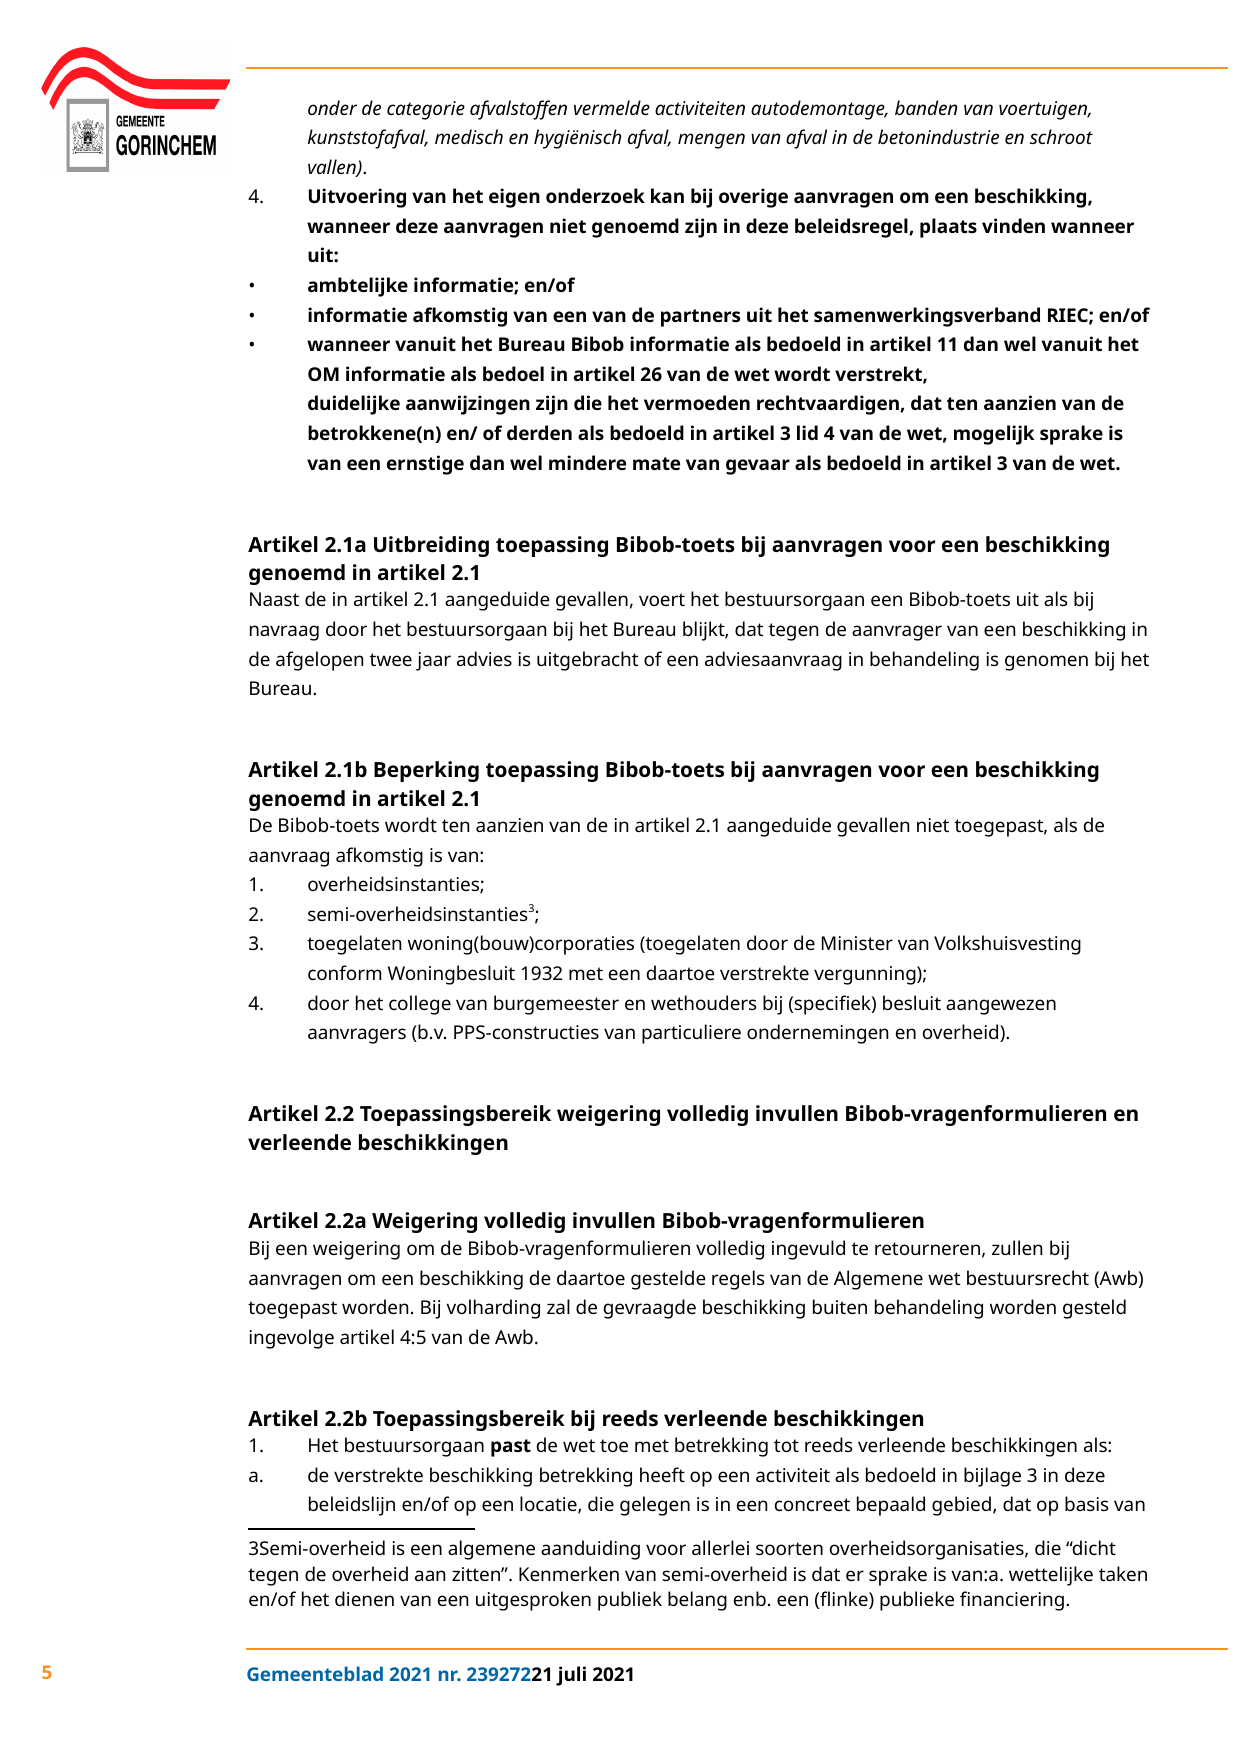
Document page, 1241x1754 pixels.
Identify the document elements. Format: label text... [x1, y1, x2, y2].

list de verstrekte beschikking betrekking heeft op een activiteit als bedoeld in bijlage 3 in deze beleidslijn en/of op een locatie, die gelegen is in een concreet bepaald gebied, dat op basis van [248, 1462, 1152, 1517]
text De Bibob-toets wordt ten aanzien van de in artikel 2.1 aangeduide gevallen niet toegepast, als de aanvraag afkomstig is van: [248, 812, 1152, 868]
list overheidsinstanties; [248, 871, 1152, 897]
list wanneer vanuit het Bureau Bibob informatie als bedoeld in artikel 11 dan wel vanuit het OM informatie als bedoel in artikel 26 van de wet wordt verstrekt, [248, 331, 1152, 387]
list informatie afkomstig van een van de partners uit het samenwerkingsverband RIEC; en/of [248, 302, 1152, 328]
text Naast de in artikel 2.1 aangeduide gevallen, voert het bestuursorgaan een Bibob-toets uit als bij navraag door het bestuursorgaan bij het Bureau blijkt, dat tegen de aanvrager van een beschikking in de afgelopen twee jaar advies is uitgebracht of een adviesaanvraag in behandeling is genomen bij het Bureau. [248, 587, 1152, 701]
list ambtelijke informatie; en/of [248, 272, 1152, 298]
text Artikel 2.1a Uitbreiding toepassing Bibob-toets bij aanvragen voor een beschikking genoemd in artikel 2.1 [248, 530, 1152, 587]
text Artikel 2.2b Toepassingsbereik bij reeds verleende beschikkingen [248, 1404, 1152, 1432]
list Uitvoering van het eigen onderzoek kan bij overige aanvragen om een beschikking, wanneer deze aanvragen niet genoemd zijn in deze beleidsregel, plaats vinden wanneer uit: [248, 183, 1152, 268]
text Artikel 2.2 Toepassingsbereik weigering volledig invullen Bibob-vragenformulieren en verleende beschikkingen [248, 1099, 1152, 1156]
picture [41, 47, 231, 172]
text Artikel 2.2a Weigering volledig invullen Bibob-vragenformulieren [248, 1207, 1152, 1235]
list Semi-overheid is een algemene aanduiding voor allerlei soorten overheidsorganisaties, die “dicht tegen de overheid aan zitten”. Kenmerken van semi-overheid is dat er sprake is van:a. wettelijke taken en/of het dienen van een uitgesproken publiek belang enb. een (flinke) publieke financiering. [248, 1535, 1152, 1612]
list duidelijke aanwijzingen zijn die het vermoeden rechtvaardigen, dat ten aanzien van de betrokkene(n) en/ of derden als bedoeld in artikel 3 lid 4 van de wet, mogelijk sprake is van een ernstige dan wel mindere mate van gevaar als bedoeld in artikel 3 van de wet. [248, 391, 1152, 476]
list door het college van burgemeester en wethouders bij (specifiek) besluit aangewezen aanvragers (b.v. PPS-constructies van particuliere ondernemingen en overheid). [248, 990, 1152, 1045]
list onder de categorie afvalstoffen vermelde activiteiten autodemontage, banden van voertuigen, kunststofafval, medisch en hygiënisch afval, mengen van afval in de betonindustrie en schroot vallen). [248, 95, 1152, 180]
text Bij een weigering om de Bibob-vragenformulieren volledig ingevuld te retourneren, zullen bij aanvragen om een beschikking de daartoe gestelde regels van de Algemene wet bestuursrecht (Awb) toegepast worden. Bij volharding zal de gevraagde beschikking buiten behandeling worden gesteld ingevolge artikel 4:5 van de Awb. [248, 1235, 1152, 1349]
text Artikel 2.1b Beperking toepassing Bibob-toets bij aanvragen voor een beschikking genoemd in artikel 2.1 [248, 755, 1152, 812]
list toegelaten woning(bouw)corporaties (toegelaten door de Minister van Volkshuisvesting conform Woningbesluit 1932 met een daartoe verstrekte vergunning); [248, 931, 1152, 986]
list semi-overheidsinstanties; [248, 901, 1152, 927]
list Het bestuursorgaan past de wet toe met betrekking tot reeds verleende beschikkingen als: [248, 1432, 1152, 1458]
